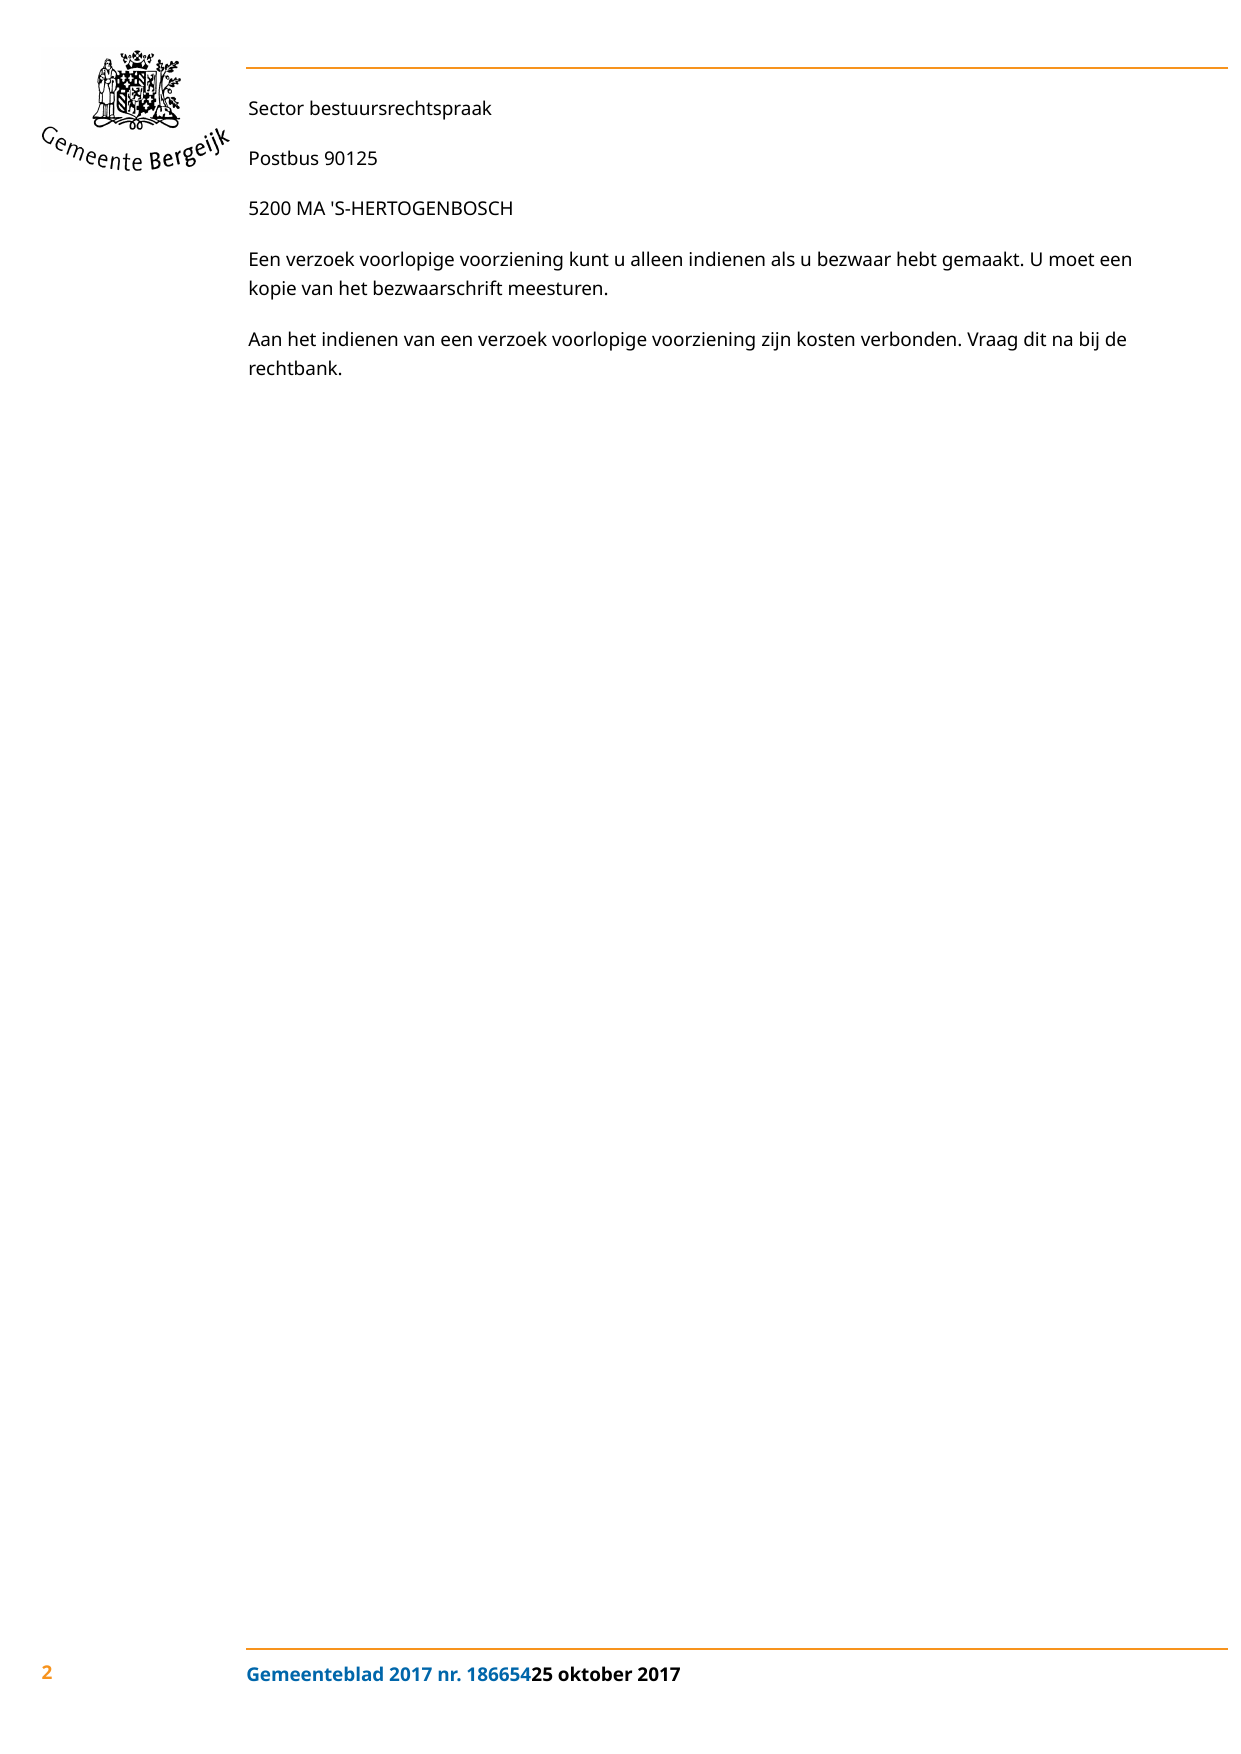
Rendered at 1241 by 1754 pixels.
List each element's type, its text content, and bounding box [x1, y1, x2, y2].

text Postbus 90125 [248, 145, 1152, 171]
text Sector bestuursrechtspraak [248, 95, 1152, 121]
text Een verzoek voorlopige voorziening kunt u alleen indienen als u bezwaar hebt gemaakt. U moet een kopie van het bezwaarschrift meesturen. [248, 246, 1152, 301]
picture [41, 47, 231, 172]
text 5200 MA 'S-HERTOGENBOSCH [248, 196, 1152, 221]
text Aan het indienen van een verzoek voorlopige voorziening zijn kosten verbonden. Vraag dit na bij de rechtbank. [248, 326, 1152, 381]
